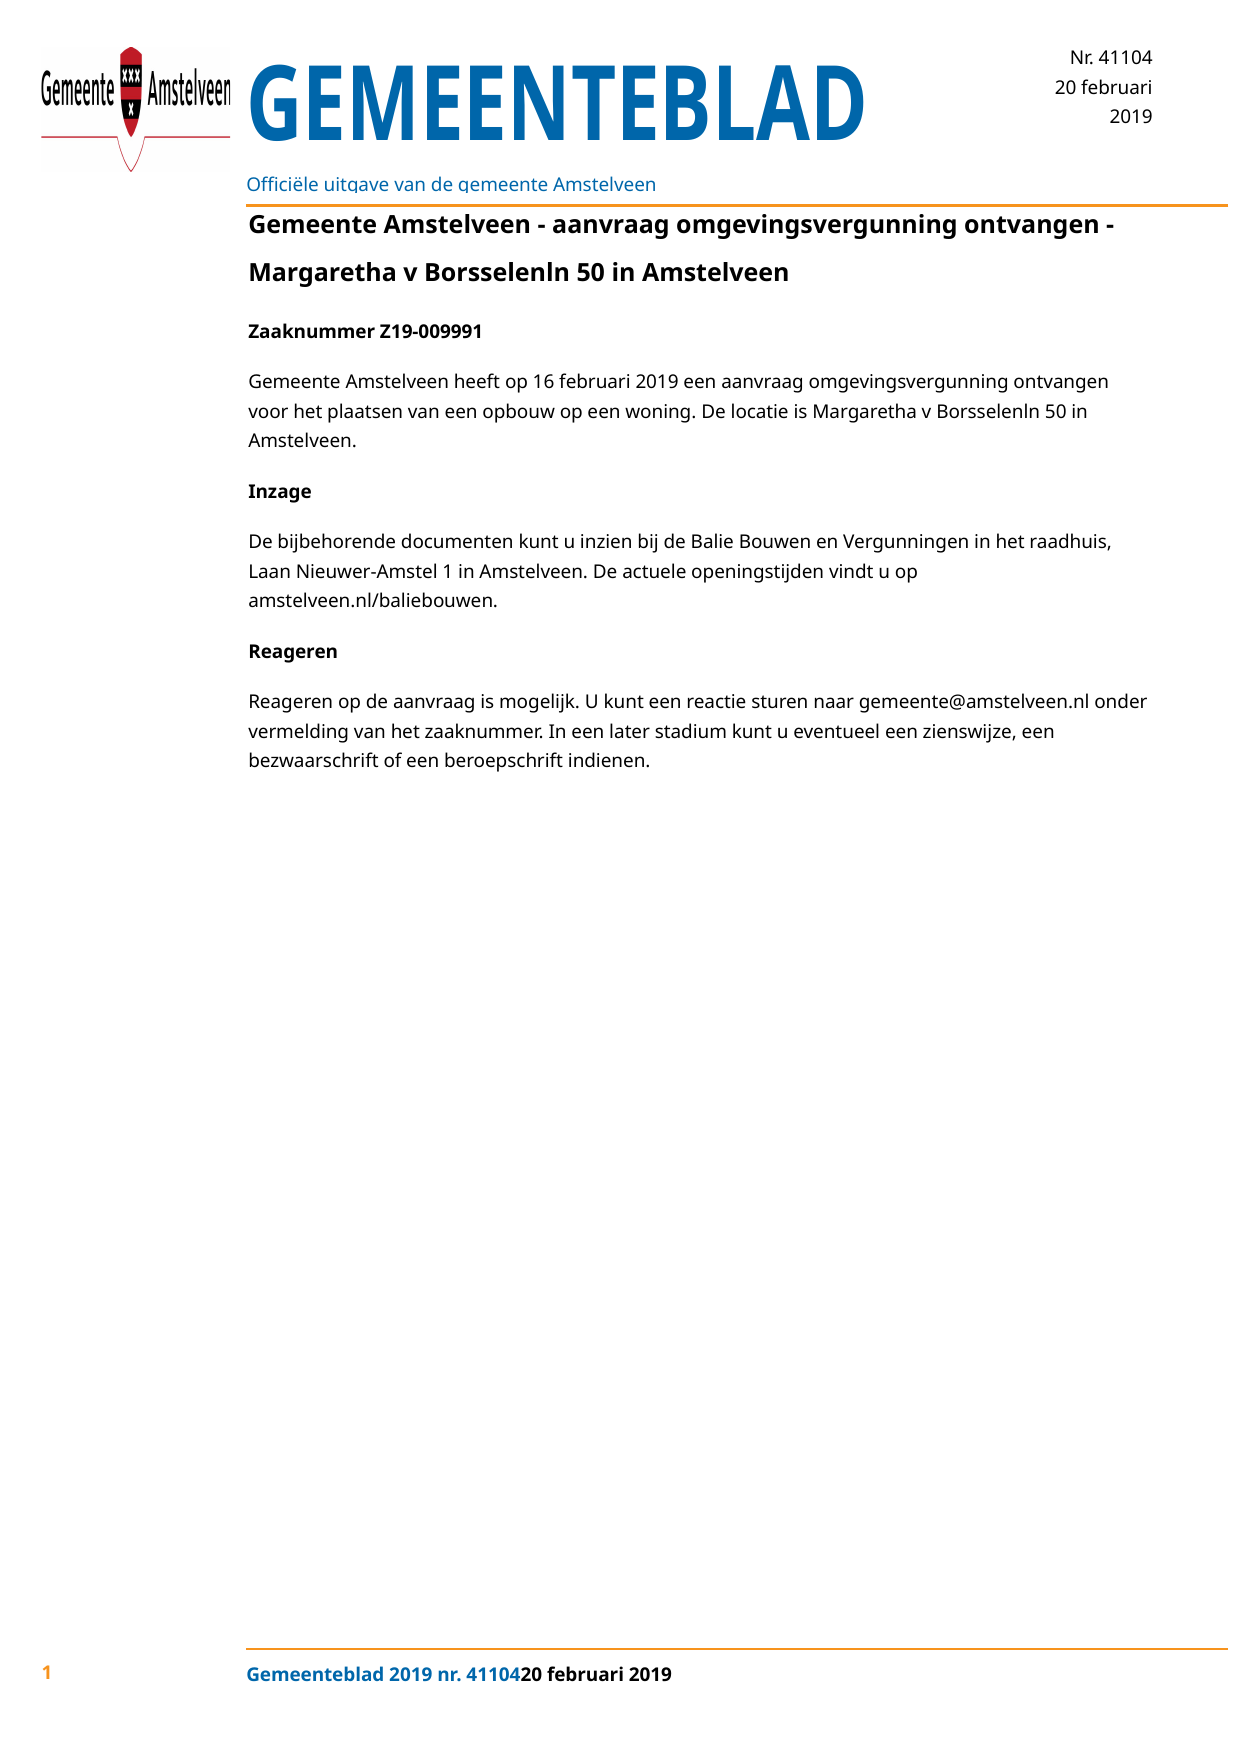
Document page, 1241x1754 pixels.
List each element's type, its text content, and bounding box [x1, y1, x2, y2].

text Inzage [248, 478, 1152, 504]
text De bijbehorende documenten kunt u inzien bij de Balie Bouwen en Vergunningen in het raadhuis, Laan Nieuwer-Amstel 1 in Amstelveen. De actuele openingstijden vindt u op amstelveen.nl/baliebouwen. [248, 528, 1152, 613]
text Gemeente Amstelveen - aanvraag omgevingsvergunning ontvangen - Margaretha v Borsselenln 50 in Amstelveen [248, 207, 1152, 288]
text Gemeente Amstelveen heeft op 16 februari 2019 een aanvraag omgevingsvergunning ontvangen voor het plaatsen van een opbouw op een woning. De locatie is Margaretha v Borsselenln 50 in Amstelveen. [248, 368, 1152, 453]
text Reageren [248, 638, 1152, 664]
text Reageren op de aanvraag is mogelijk. U kunt een reactie sturen naar gemeente@amstelveen.nl onder vermelding van het zaaknummer. In een later stadium kunt u eventueel een zienswijze, een bezwaarschrift of een beroepschrift indienen. [248, 688, 1152, 773]
text Zaaknummer Z19-009991 [248, 318, 1152, 344]
picture [41, 47, 231, 172]
